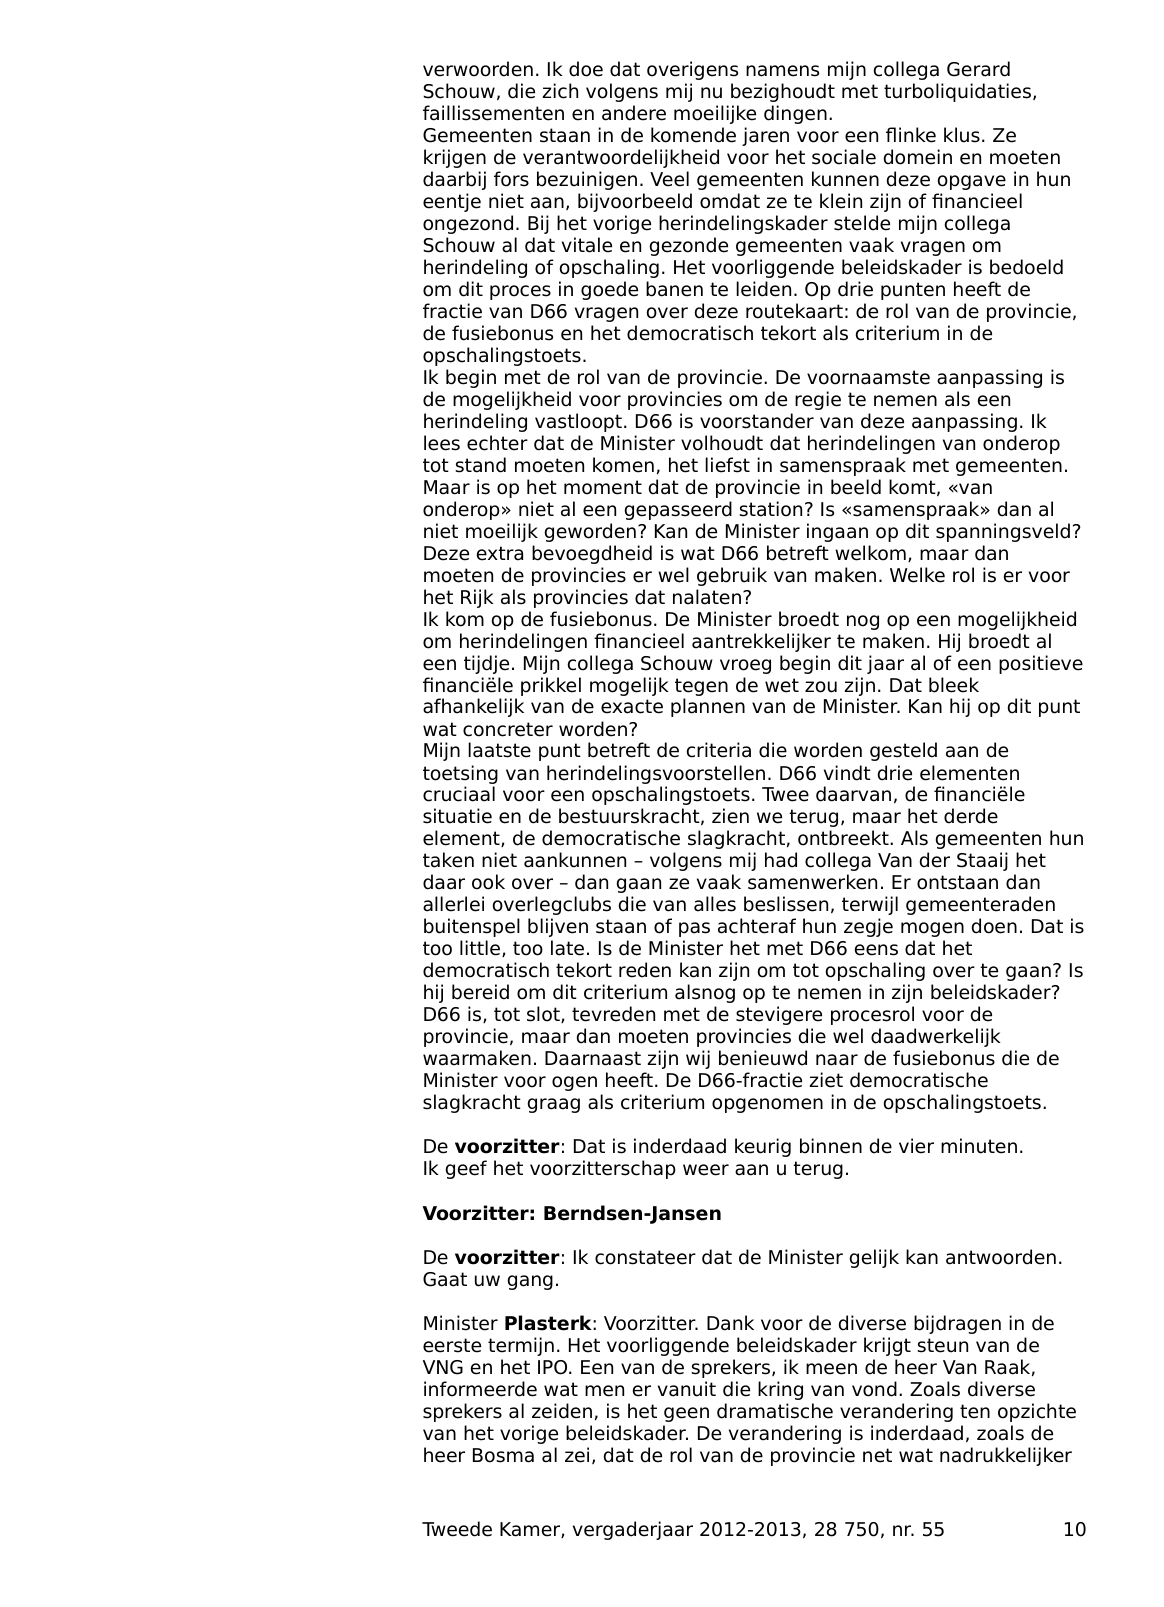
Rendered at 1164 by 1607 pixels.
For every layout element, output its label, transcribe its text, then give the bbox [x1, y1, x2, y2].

text Mijn laatste punt betreft de criteria die worden gesteld aan de toetsing van herindelingsvoorstellen. D66 vindt drie elementen cruciaal voor een opschalingstoets. Twee daarvan, de financiële situatie en de bestuurskracht, zien we terug, maar het derde element, de democratische slagkracht, ontbreekt. Als gemeenten hun taken niet aankunnen – volgens mij had collega Van der Staaij het daar ook over – dan gaan ze vaak samenwerken. Er ontstaan dan allerlei overlegclubs die van alles beslissen, terwijl gemeenteraden buitenspel blijven staan of pas achteraf hun zegje mogen doen. Dat is too little, too late. Is de Minister het met D66 eens dat het democratisch tekort reden kan zijn om tot opschaling over te gaan? Is hij bereid om dit criterium alsnog op te nemen in zijn beleidskader? [422, 740, 1087, 1004]
subtitle Voorzitter: Berndsen-Jansen [422, 1202, 1087, 1224]
text De voorzitter: Dat is inderdaad keurig binnen de vier minuten. [422, 1136, 1087, 1158]
text Gaat uw gang. [422, 1268, 1087, 1291]
text Ik begin met de rol van de provincie. De voornaamste aanpassing is de mogelijkheid voor provincies om de regie te nemen als een herindeling vastloopt. D66 is voorstander van deze aanpassing. Ik lees echter dat de Minister volhoudt dat herindelingen van onderop tot stand moeten komen, het liefst in samenspraak met gemeenten. Maar is op het moment dat de provincie in beeld komt, «van onderop» niet al een gepasseerd station? Is «samenspraak» dan al niet moeilijk geworden? Kan de Minister ingaan op dit spanningsveld? Deze extra bevoegdheid is wat D66 betreft welkom, maar dan moeten de provincies er wel gebruik van maken. Welke rol is er voor het Rijk als provincies dat nalaten? [422, 367, 1087, 608]
text verwoorden. Ik doe dat overigens namens mijn collega Gerard Schouw, die zich volgens mij nu bezighoudt met turboliquidaties, faillissementen en andere moeilijke dingen. [422, 59, 1087, 125]
text Ik kom op de fusiebonus. De Minister broedt nog op een mogelijkheid om herindelingen financieel aantrekkelijker te maken. Hij broedt al een tijdje. Mijn collega Schouw vroeg begin dit jaar al of een positieve financiële prikkel mogelijk tegen de wet zou zijn. Dat bleek afhankelijk van de exacte plannen van de Minister. Kan hij op dit punt wat concreter worden? [422, 608, 1087, 740]
text Gemeenten staan in de komende jaren voor een flinke klus. Ze krijgen de verantwoordelijkheid voor het sociale domein en moeten daarbij fors bezuinigen. Veel gemeenten kunnen deze opgave in hun eentje niet aan, bijvoorbeeld omdat ze te klein zijn of financieel ongezond. Bij het vorige herindelingskader stelde mijn collega Schouw al dat vitale en gezonde gemeenten vaak vragen om herindeling of opschaling. Het voorliggende beleidskader is bedoeld om dit proces in goede banen te leiden. Op drie punten heeft de fractie van D66 vragen over deze routekaart: de rol van de provincie, de fusiebonus en het democratisch tekort als criterium in de opschalingstoets. [422, 125, 1087, 367]
text Minister Plasterk: Voorzitter. Dank voor de diverse bijdragen in de eerste termijn. Het voorliggende beleidskader krijgt steun van de VNG en het IPO. Een van de sprekers, ik meen de heer Van Raak, informeerde wat men er vanuit die kring van vond. Zoals diverse sprekers al zeiden, is het geen dramatische verandering ten opzichte van het vorige beleidskader. De verandering is inderdaad, zoals de heer Bosma al zei, dat de rol van de provincie net wat nadrukkelijker [422, 1313, 1087, 1467]
text De voorzitter: Ik constateer dat de Minister gelijk kan antwoorden. [422, 1247, 1087, 1268]
text Ik geef het voorzitterschap weer aan u terug. [422, 1158, 1087, 1180]
text D66 is, tot slot, tevreden met de stevigere procesrol voor de provincie, maar dan moeten provincies die wel daadwerkelijk waarmaken. Daarnaast zijn wij benieuwd naar de fusiebonus die de Minister voor ogen heeft. De D66-fractie ziet democratische slagkracht graag als criterium opgenomen in de opschalingstoets. [422, 1004, 1087, 1114]
